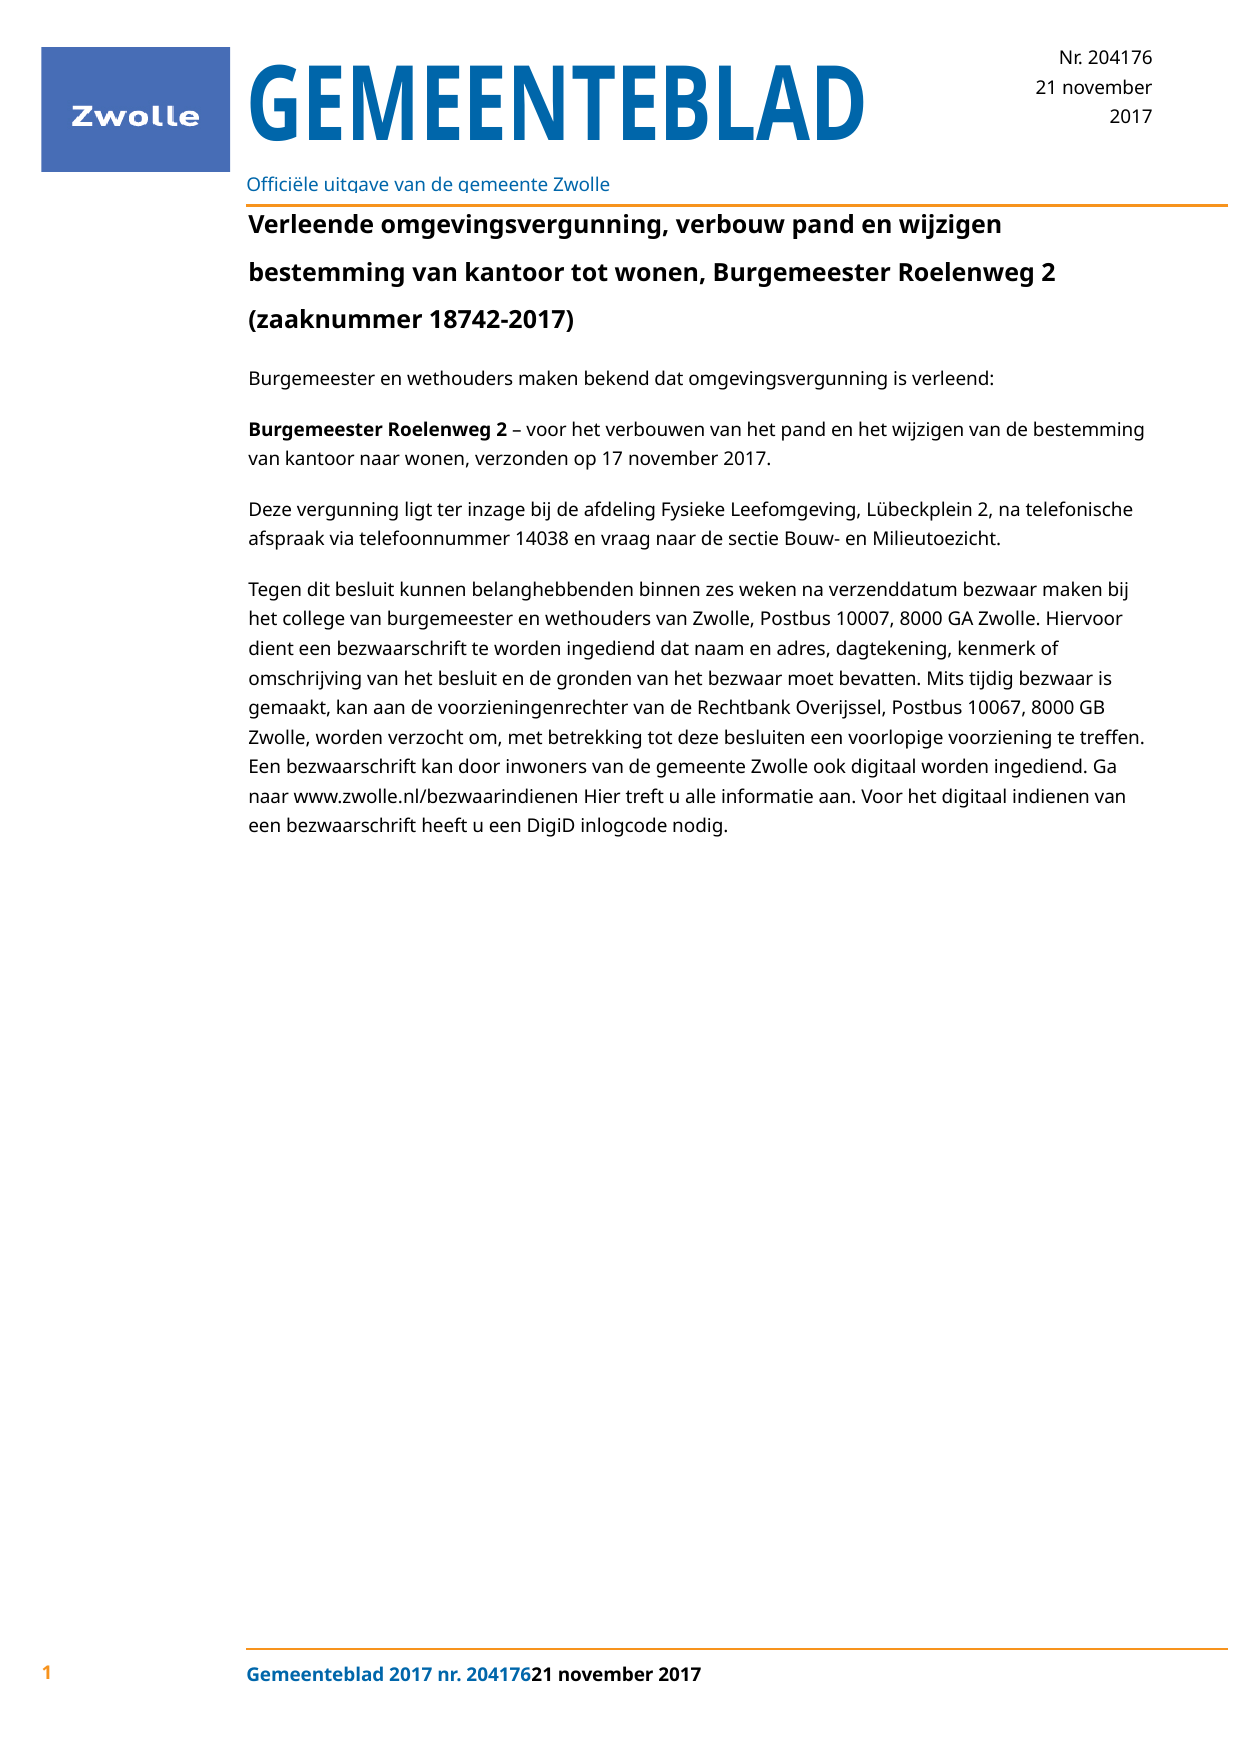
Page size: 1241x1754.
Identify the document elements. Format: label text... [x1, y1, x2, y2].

text Burgemeester en wethouders maken bekend dat omgevingsvergunning is verleend: [248, 366, 1152, 391]
picture [41, 47, 231, 172]
text Burgemeester Roelenweg 2 – voor het verbouwen van het pand en het wijzigen van de bestemming van kantoor naar wonen, verzonden op 17 november 2017. [248, 416, 1152, 471]
text Tegen dit besluit kunnen belanghebbenden binnen zes weken na verzenddatum bezwaar maken bij het college van burgemeester en wethouders van Zwolle, Postbus 10007, 8000 GA Zwolle. Hiervoor dient een bezwaarschrift te worden ingediend dat naam en adres, dagtekening, kenmerk of omschrijving van het besluit en de gronden van het bezwaar moet bevatten. Mits tijdig bezwaar is gemaakt, kan aan de voorzieningenrechter van de Rechtbank Overijssel, Postbus 10067, 8000 GB Zwolle, worden verzocht om, met betrekking tot deze besluiten een voorlopige voorziening te treffen. Een bezwaarschrift kan door inwoners van de gemeente Zwolle ook digitaal worden ingediend. Ga naar www.zwolle.nl/bezwaarindienen Hier treft u alle informatie aan. Voor het digitaal indienen van een bezwaarschrift heeft u een DigiD inlogcode nodig. [248, 576, 1152, 838]
text Verleende omgevingsvergunning, verbouw pand en wijzigen bestemming van kantoor tot wonen, Burgemeester Roelenweg 2 (zaaknummer 18742-2017) [248, 207, 1152, 336]
text Deze vergunning ligt ter inzage bij de afdeling Fysieke Leefomgeving, Lübeckplein 2, na telefonische afspraak via telefoonnummer 14038 en vraag naar de sectie Bouw- en Milieutoezicht. [248, 496, 1152, 551]
